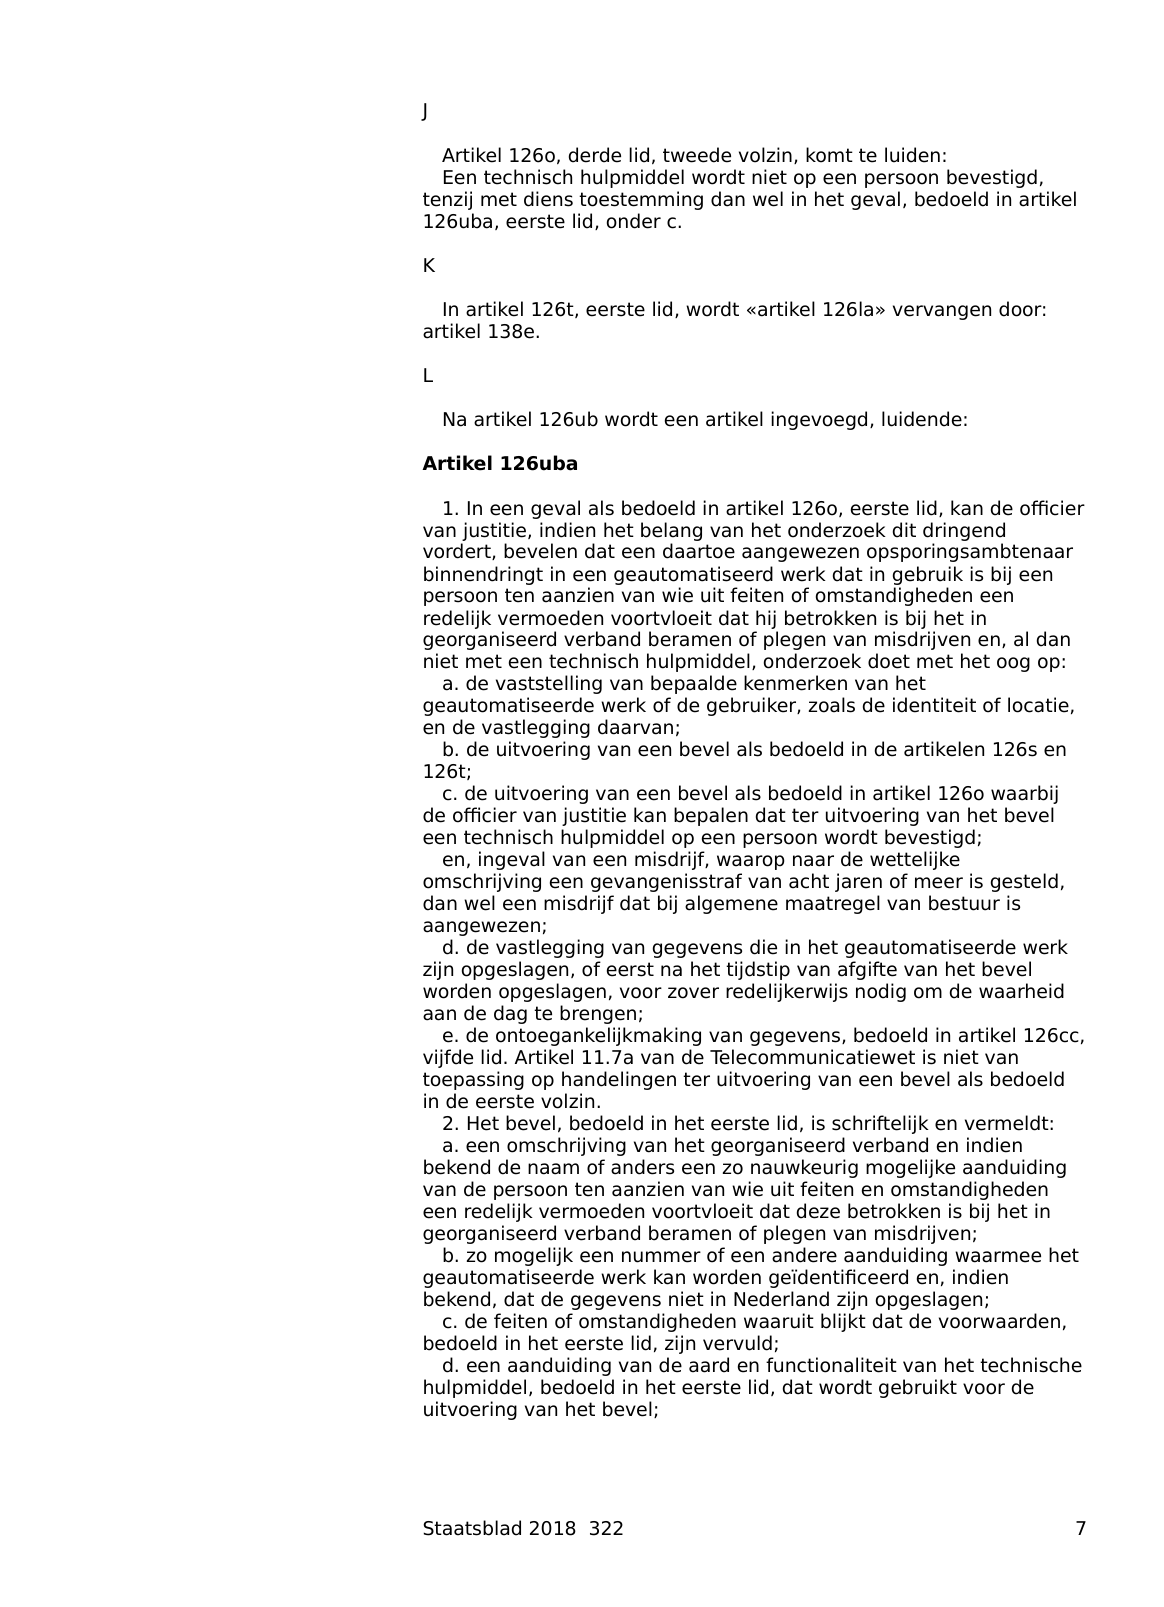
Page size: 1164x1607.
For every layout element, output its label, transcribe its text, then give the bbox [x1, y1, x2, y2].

text e. de ontoegankelijkmaking van gegevens, bedoeld in artikel 126cc, vijfde lid. Artikel 11.7a van de Telecommunicatiewet is niet van toepassing op handelingen ter uitvoering van een bevel als bedoeld in de eerste volzin. [422, 1025, 1087, 1113]
text Na artikel 126ub wordt een artikel ingevoegd, luidende: [422, 409, 1087, 431]
text J [422, 100, 1087, 122]
text c. de feiten of omstandigheden waaruit blijkt dat de voorwaarden, bedoeld in het eerste lid, zijn vervuld; [422, 1311, 1087, 1355]
text L [422, 365, 1087, 387]
text d. een aanduiding van de aard en functionaliteit van het technische hulpmiddel, bedoeld in het eerste lid, dat wordt gebruikt voor de uitvoering van het bevel; [422, 1355, 1087, 1421]
text a. een omschrijving van het georganiseerd verband en indien bekend de naam of anders een zo nauwkeurig mogelijke aanduiding van de persoon ten aanzien van wie uit feiten en omstandigheden een redelijk vermoeden voortvloeit dat deze betrokken is bij het in georganiseerd verband beramen of plegen van misdrijven; [422, 1135, 1087, 1245]
text c. de uitvoering van een bevel als bedoeld in artikel 126o waarbij de officier van justitie kan bepalen dat ter uitvoering van het bevel een technisch hulpmiddel op een persoon wordt bevestigd; [422, 783, 1087, 849]
text b. zo mogelijk een nummer of een andere aanduiding waarmee het geautomatiseerde werk kan worden geïdentificeerd en, indien bekend, dat de gegevens niet in Nederland zijn opgeslagen; [422, 1245, 1087, 1311]
text In artikel 126t, eerste lid, wordt «artikel 126la» vervangen door: artikel 138e. [422, 299, 1087, 343]
text d. de vastlegging van gegevens die in het geautomatiseerde werk zijn opgeslagen, of eerst na het tijdstip van afgifte van het bevel worden opgeslagen, voor zover redelijkerwijs nodig om de waarheid aan de dag te brengen; [422, 937, 1087, 1025]
text Een technisch hulpmiddel wordt niet op een persoon bevestigd, tenzij met diens toestemming dan wel in het geval, bedoeld in artikel 126uba, eerste lid, onder c. [422, 167, 1087, 232]
text a. de vaststelling van bepaalde kenmerken van het geautomatiseerde werk of de gebruiker, zoals de identiteit of locatie, en de vastlegging daarvan; [422, 673, 1087, 739]
text 1. In een geval als bedoeld in artikel 126o, eerste lid, kan de officier van justitie, indien het belang van het onderzoek dit dringend vordert, bevelen dat een daartoe aangewezen opsporingsambtenaar binnendringt in een geautomatiseerd werk dat in gebruik is bij een persoon ten aanzien van wie uit feiten of omstandigheden een redelijk vermoeden voortvloeit dat hij betrokken is bij het in georganiseerd verband beramen of plegen van misdrijven en, al dan niet met een technisch hulpmiddel, onderzoek doet met het oog op: [422, 497, 1087, 673]
text b. de uitvoering van een bevel als bedoeld in de artikelen 126s en 126t; [422, 739, 1087, 783]
subtitle Artikel 126uba [422, 453, 1087, 475]
text en, ingeval van een misdrijf, waarop naar de wettelijke omschrijving een gevangenisstraf van acht jaren of meer is gesteld, dan wel een misdrijf dat bij algemene maatregel van bestuur is aangewezen; [422, 849, 1087, 937]
text Artikel 126o, derde lid, tweede volzin, komt te luiden: [422, 144, 1087, 167]
text K [422, 255, 1087, 277]
text 2. Het bevel, bedoeld in het eerste lid, is schriftelijk en vermeldt: [422, 1113, 1087, 1135]
